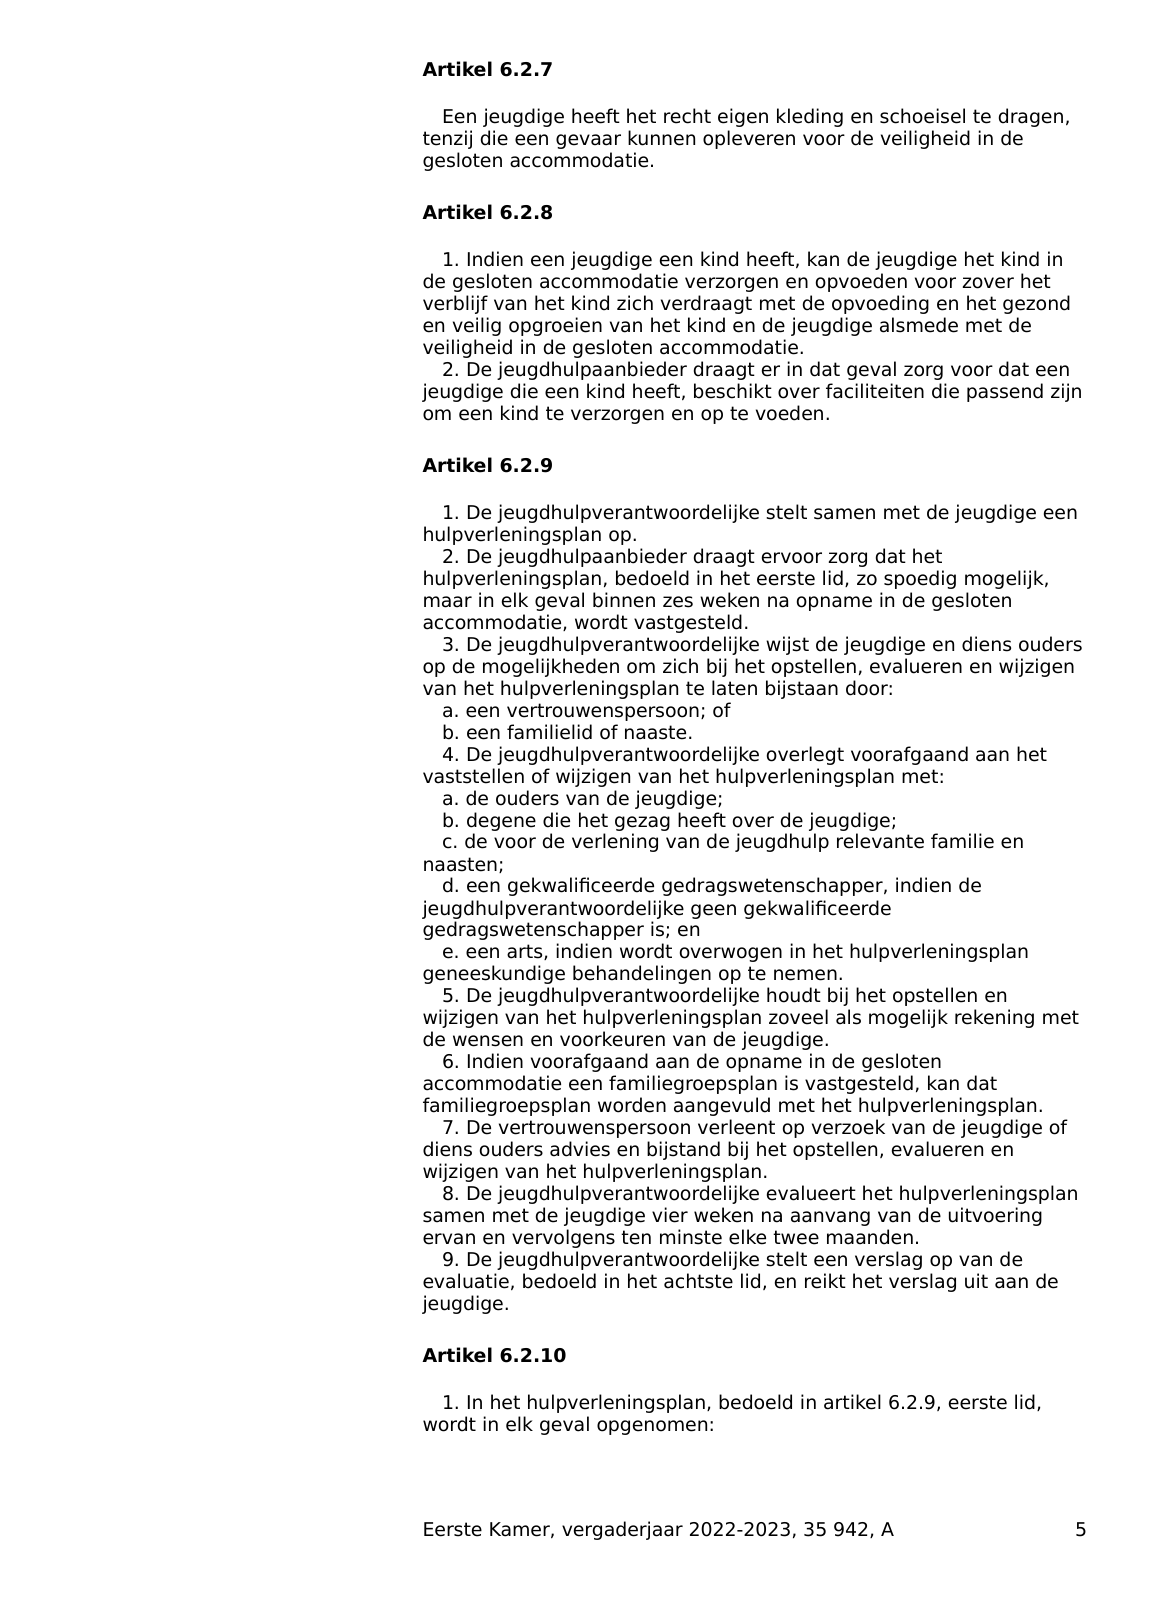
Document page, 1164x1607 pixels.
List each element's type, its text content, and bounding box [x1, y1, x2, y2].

text 3. De jeugdhulpverantwoordelijke wijst de jeugdige en diens ouders op de mogelijkheden om zich bij het opstellen, evalueren en wijzigen van het hulpverleningsplan te laten bijstaan door: [422, 634, 1087, 699]
subtitle Artikel 6.2.10 [422, 1345, 1087, 1367]
text 2. De jeugdhulpaanbieder draagt er in dat geval zorg voor dat een jeugdige die een kind heeft, beschikt over faciliteiten die passend zijn om een kind te verzorgen en op te voeden. [422, 359, 1087, 425]
text e. een arts, indien wordt overwogen in het hulpverleningsplan geneeskundige behandelingen op te nemen. [422, 941, 1087, 985]
text d. een gekwalificeerde gedragswetenschapper, indien de jeugdhulpverantwoordelijke geen gekwalificeerde gedragswetenschapper is; en [422, 875, 1087, 941]
subtitle Artikel 6.2.8 [422, 202, 1087, 224]
text 1. De jeugdhulpverantwoordelijke stelt samen met de jeugdige een hulpverleningsplan op. [422, 502, 1087, 546]
text 4. De jeugdhulpverantwoordelijke overlegt voorafgaand aan het vaststellen of wijzigen van het hulpverleningsplan met: [422, 743, 1087, 787]
text a. een vertrouwenspersoon; of [422, 699, 1087, 722]
text 2. De jeugdhulpaanbieder draagt ervoor zorg dat het hulpverleningsplan, bedoeld in het eerste lid, zo spoedig mogelijk, maar in elk geval binnen zes weken na opname in de gesloten accommodatie, wordt vastgesteld. [422, 546, 1087, 634]
text b. een familielid of naaste. [422, 722, 1087, 743]
text 6. Indien voorafgaand aan de opname in de gesloten accommodatie een familiegroepsplan is vastgesteld, kan dat familiegroepsplan worden aangevuld met het hulpverleningsplan. [422, 1051, 1087, 1117]
text Een jeugdige heeft het recht eigen kleding en schoeisel te dragen, tenzij die een gevaar kunnen opleveren voor de veiligheid in de gesloten accommodatie. [422, 106, 1087, 172]
text 5. De jeugdhulpverantwoordelijke houdt bij het opstellen en wijzigen van het hulpverleningsplan zoveel als mogelijk rekening met de wensen en voorkeuren van de jeugdige. [422, 985, 1087, 1051]
text b. degene die het gezag heeft over de jeugdige; [422, 809, 1087, 831]
text 1. In het hulpverleningsplan, bedoeld in artikel 6.2.9, eerste lid, wordt in elk geval opgenomen: [422, 1392, 1087, 1436]
subtitle Artikel 6.2.7 [422, 59, 1087, 81]
text c. de voor de verlening van de jeugdhulp relevante familie en naasten; [422, 831, 1087, 875]
subtitle Artikel 6.2.9 [422, 455, 1087, 477]
text 1. Indien een jeugdige een kind heeft, kan de jeugdige het kind in de gesloten accommodatie verzorgen en opvoeden voor zover het verblijf van het kind zich verdraagt met de opvoeding en het gezond en veilig opgroeien van het kind en de jeugdige alsmede met de veiligheid in de gesloten accommodatie. [422, 249, 1087, 359]
text 9. De jeugdhulpverantwoordelijke stelt een verslag op van de evaluatie, bedoeld in het achtste lid, en reikt het verslag uit aan de jeugdige. [422, 1249, 1087, 1315]
text 7. De vertrouwenspersoon verleent op verzoek van de jeugdige of diens ouders advies en bijstand bij het opstellen, evalueren en wijzigen van het hulpverleningsplan. [422, 1117, 1087, 1183]
text a. de ouders van de jeugdige; [422, 787, 1087, 809]
text 8. De jeugdhulpverantwoordelijke evalueert het hulpverleningsplan samen met de jeugdige vier weken na aanvang van de uitvoering ervan en vervolgens ten minste elke twee maanden. [422, 1183, 1087, 1249]
